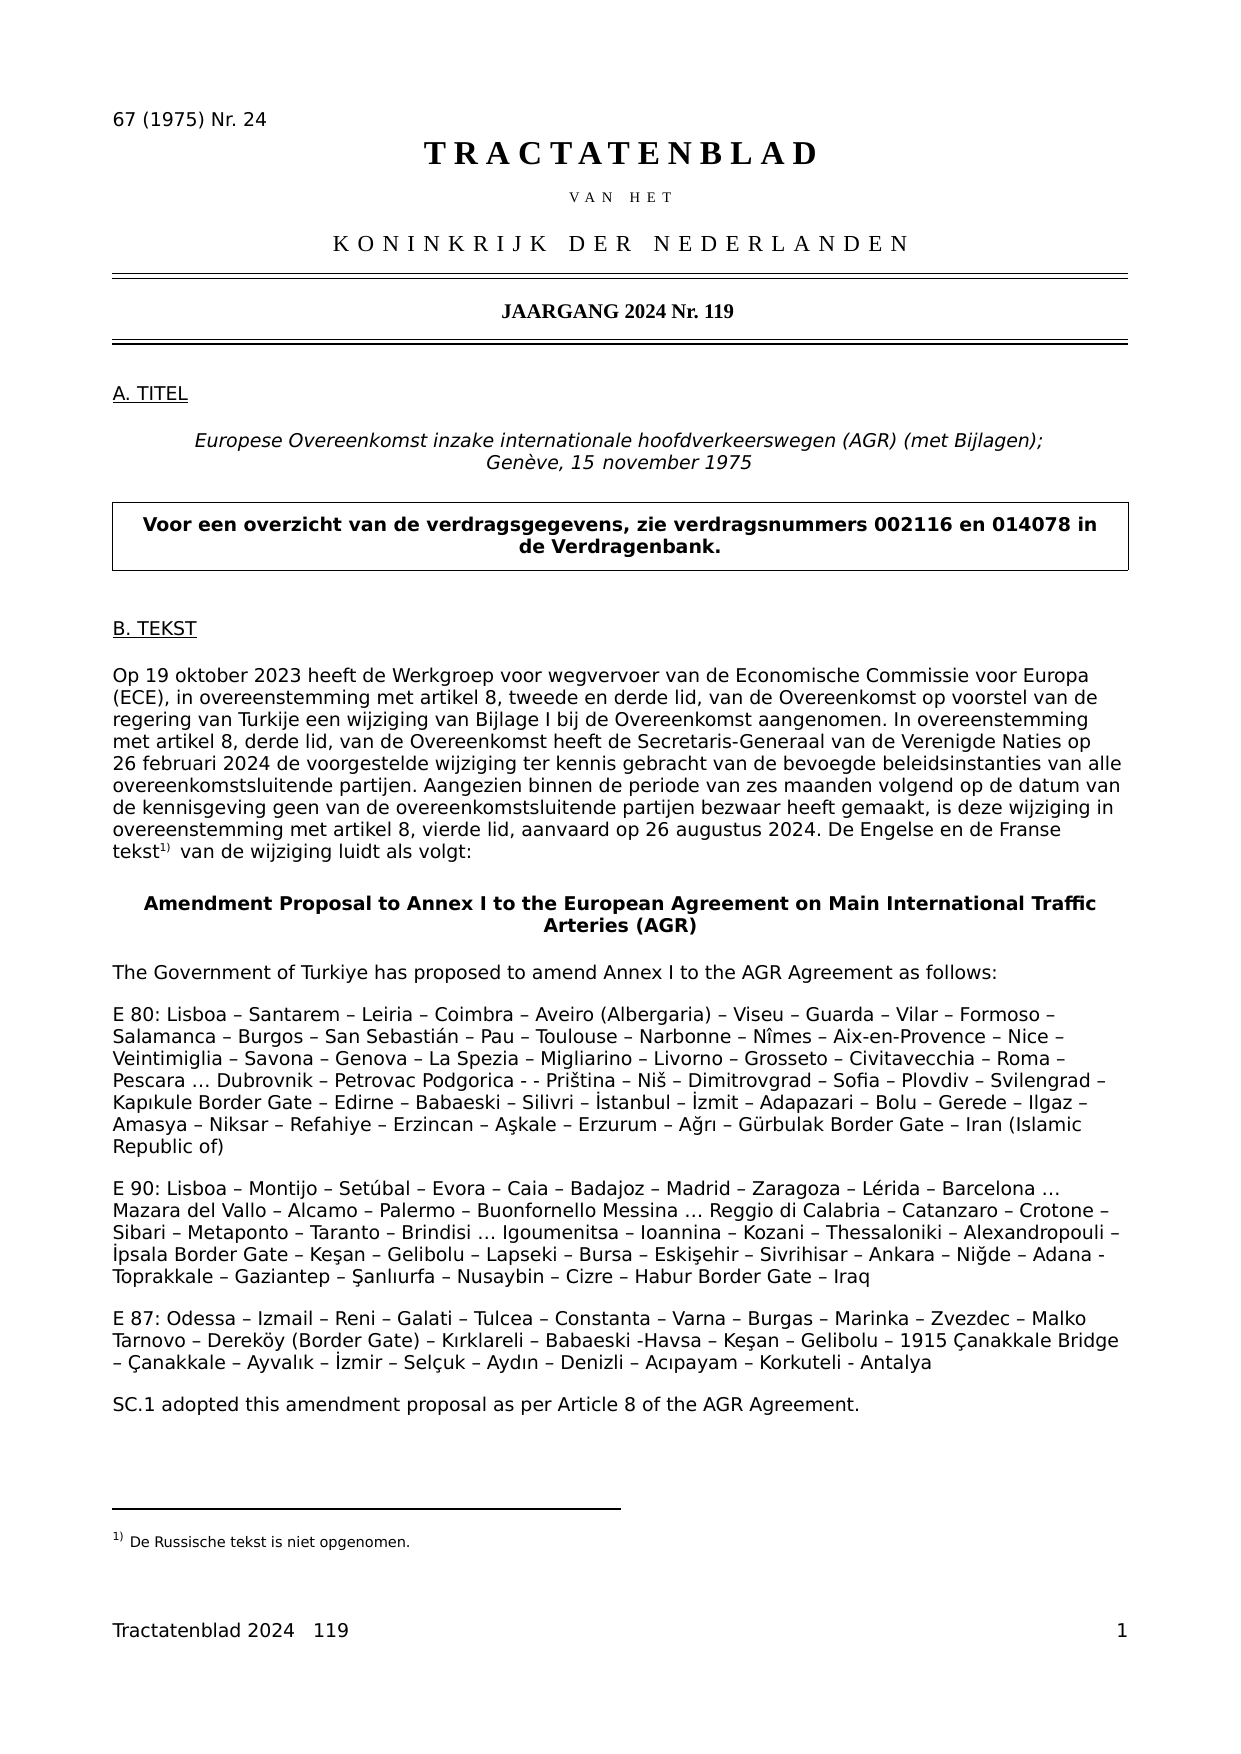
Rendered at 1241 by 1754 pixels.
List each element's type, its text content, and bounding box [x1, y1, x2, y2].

text Europese Overeenkomst inzake internationale hoofdverkeerswegen (AGR) (met Bijlagen); [112, 430, 1128, 452]
text E 87: Odessa – Izmail – Reni – Galati – Tulcea – Constanta – Varna – Burgas – Marinka – Zvezdec – Malko Tarnovo – Dereköy (Border Gate) – Kırklareli – Babaeski -Havsa – Keşan – Gelibolu – 1915 Çanakkale Bridge – Çanakkale – Ayvalık – İzmir – Selçuk – Aydın – Denizli – Acıpayam – Korkuteli - Antalya [112, 1308, 1128, 1373]
text SC.1 adopted this amendment proposal as per Article 8 of the AGR Agreement. [112, 1393, 1128, 1416]
text VAN HET [112, 189, 1128, 206]
text E 80: Lisboa – Santarem – Leiria – Coimbra – Aveiro (Albergaria) – Viseu – Guarda – Vilar – Formoso – Salamanca – Burgos – San Sebastián – Pau – Toulouse – Narbonne – Nîmes – Aix-en-Provence – Nice – Veintimiglia – Savona – Genova – La Spezia – Migliarino – Livorno – Grosseto – Civitavecchia – Roma – Pescara … Dubrovnik – Petrovac Podgorica - - Priština – Niš – Dimitrovgrad – Sofia – Plovdiv – Svilengrad – Kapıkule Border Gate – Edirne – Babaeski – Silivri – İstanbul – İzmit – Adapazari – Bolu – Gerede – Ilgaz – Amasya – Niksar – Refahiye – Erzincan – Aşkale – Erzurum – Ağrı – Gürbulak Border Gate – Iran (Islamic Republic of) [112, 1004, 1128, 1158]
text The Government of Turkiye has proposed to amend Annex I to the AGR Agreement as follows: [112, 962, 1128, 984]
text KONINKRIJK DER NEDERLANDEN [112, 229, 1128, 256]
text 67 (1975) Nr. 24 [112, 109, 1128, 131]
subtitle B. TEKST [112, 618, 1128, 640]
subtitle A. TITEL [112, 383, 1128, 405]
text Genève, 15 november 1975 [112, 452, 1128, 474]
text De Russische tekst is niet opgenomen. [112, 1530, 1128, 1552]
text TRACTATENBLAD [112, 133, 1128, 172]
text JAARGANG 2024 Nr. 119 [112, 299, 1128, 323]
text E 90: Lisboa – Montijo – Setúbal – Evora – Caia – Badajoz – Madrid – Zaragoza – Lérida – Barcelona … Mazara del Vallo – Alcamo – Palermo – Buonfornello Messina … Reggio di Calabria – Catanzaro – Crotone – Sibari – Metaponto – Taranto – Brindisi … Igoumenitsa – Ioannina – Kozani – Thessaloniki – Alexandropouli – İpsala Border Gate – Keşan – Gelibolu – Lapseki – Bursa – Eskişehir – Sivrihisar – Ankara – Niğde – Adana -Toprakkale – Gaziantep – Şanlıurfa – Nusaybin – Cizre – Habur Border Gate – Iraq [112, 1178, 1128, 1288]
subtitle Amendment Proposal to Annex I to the European Agreement on Main International Traffic Arteries (AGR) [112, 893, 1128, 937]
text Op 19 oktober 2023 heeft de Werkgroep voor wegvervoer van de Economische Commissie voor Europa (ECE), in overeenstemming met artikel 8, tweede en derde lid, van de Overeenkomst op voorstel van de regering van Turkije een wijziging van Bijlage I bij de Overeenkomst aangenomen. In overeenstemming met artikel 8, derde lid, van de Overeenkomst heeft de Secretaris-Generaal van de Verenigde Naties op 26 februari 2024 de voorgestelde wijziging ter kennis gebracht van de bevoegde beleidsinstanties van alle overeenkomstsluitende partijen. Aangezien binnen de periode van zes maanden volgend op de datum van de kennisgeving geen van de overeenkomstsluitende partijen bezwaar heeft gemaakt, is deze wijziging in overeenstemming met artikel 8, vierde lid, aanvaard op 26 augustus 2024. De Engelse en de Franse tekst van de wijziging luidt als volgt: [112, 665, 1128, 863]
